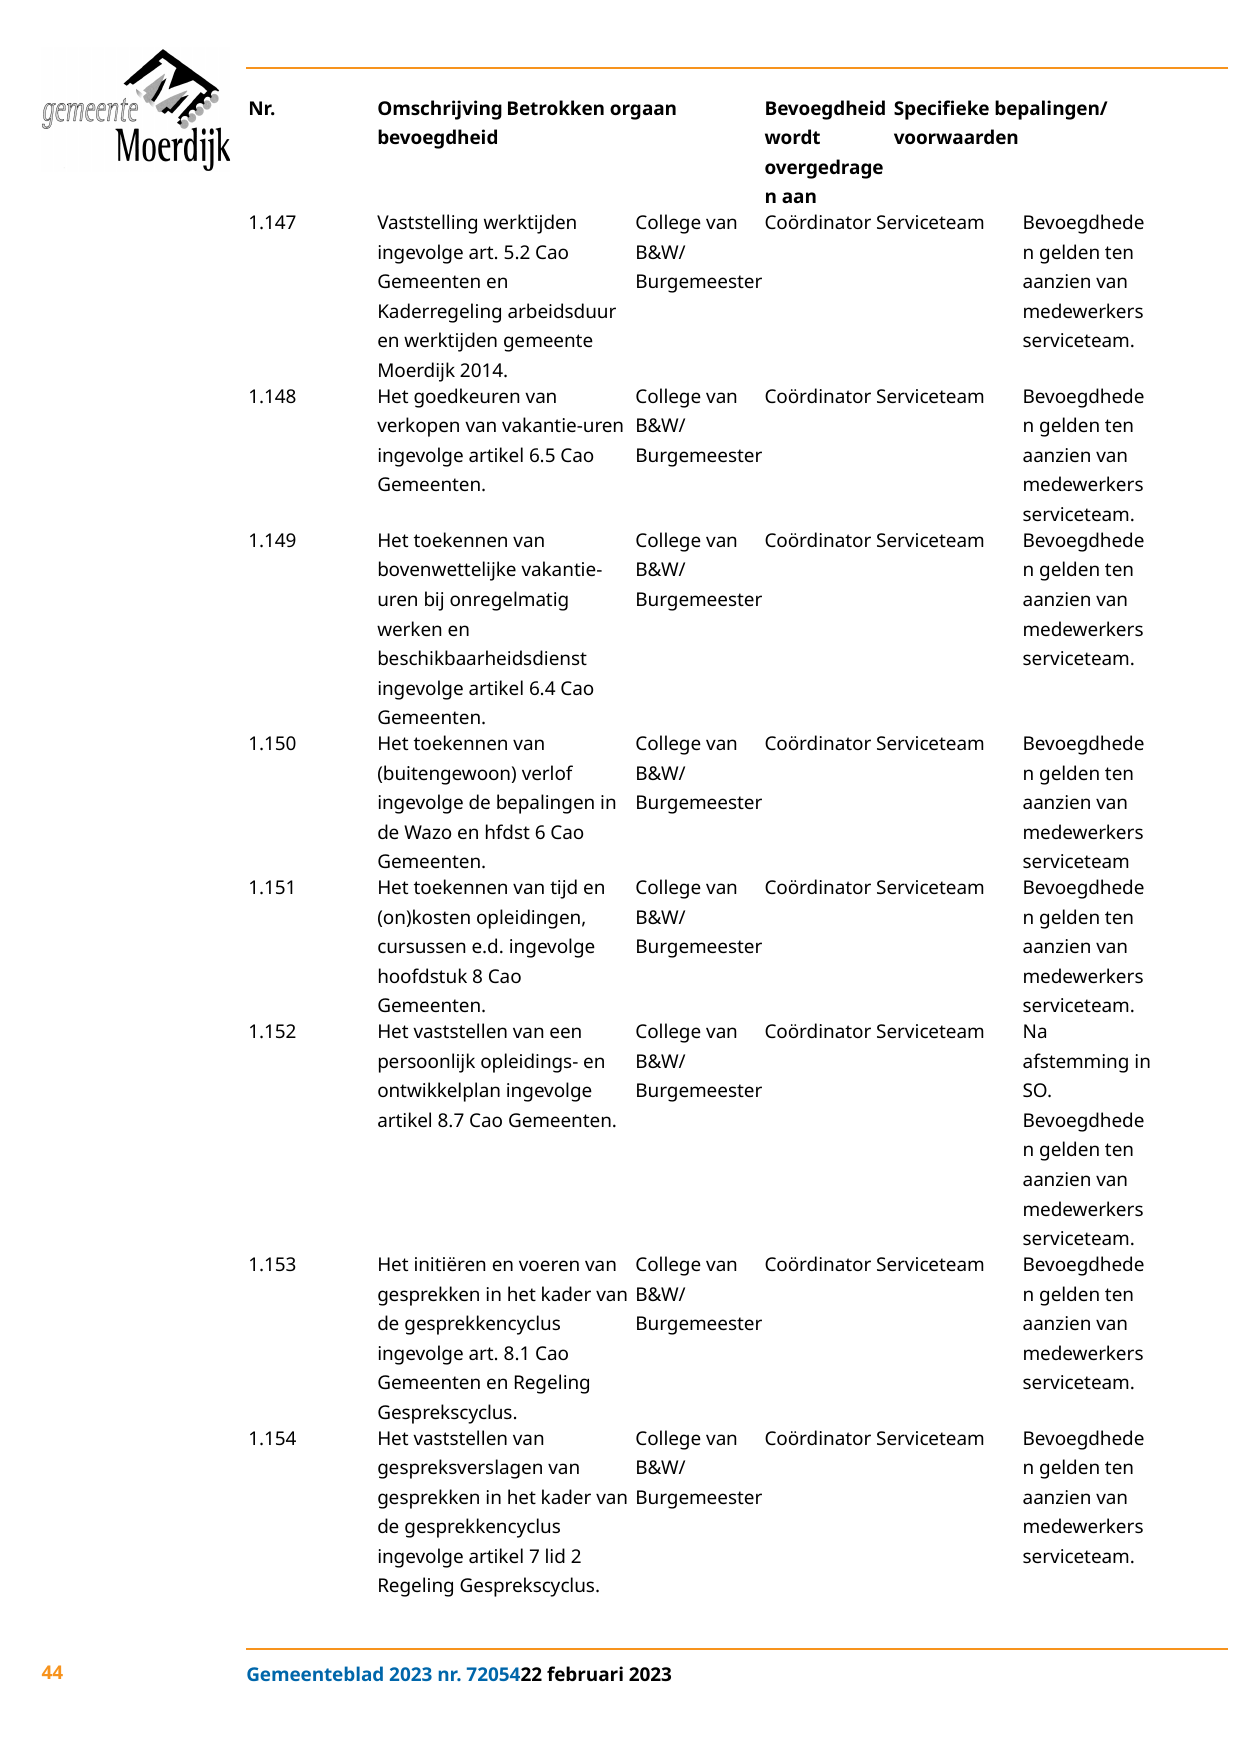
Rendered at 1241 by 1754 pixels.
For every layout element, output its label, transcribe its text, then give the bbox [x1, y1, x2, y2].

table_cell 1.153 [248, 1251, 377, 1425]
table_cell College van B&W/ Burgemeester [635, 383, 764, 527]
table_cell Coördinator Serviceteam [764, 1251, 1022, 1425]
table_cell 1.152 [248, 1018, 377, 1251]
table_cell Bevoegdheden gelden ten aanzien van medewerkers serviceteam. [1023, 1425, 1152, 1598]
table_cell Coördinator Serviceteam [764, 1425, 1022, 1598]
table_cell 1.150 [248, 730, 377, 874]
table_cell Het vaststellen van gespreksverslagen van gesprekken in het kader van de gesprekkencyclus ingevolge artikel 7 lid 2 Regeling Gesprekscyclus. [377, 1425, 635, 1598]
table_cell 1.148 [248, 383, 377, 527]
table_cell Bevoegdheden gelden ten aanzien van medewerkers serviceteam [1023, 730, 1152, 874]
table_cell Coördinator Serviceteam [764, 383, 1022, 527]
table_cell 1.147 [248, 209, 377, 383]
table_cell College van B&W/ Burgemeester [635, 1018, 764, 1251]
table_header Betrokken orgaan [506, 95, 764, 209]
table_cell 1.154 [248, 1425, 377, 1598]
table_cell College van B&W/ Burgemeester [635, 527, 764, 730]
table_cell College van B&W/ Burgemeester [635, 1251, 764, 1425]
table_cell 1.149 [248, 527, 377, 730]
table_cell Bevoegdheden gelden ten aanzien van medewerkers serviceteam. [1023, 527, 1152, 730]
table_header Nr. [248, 95, 377, 209]
table_header Specifieke bepalingen/ voorwaarden [894, 95, 1152, 209]
table_header Omschrijving bevoegdheid [377, 95, 506, 209]
table_cell Het vaststellen van een persoonlijk opleidings- en ontwikkelplan ingevolge artikel 8.7 Cao Gemeenten. [377, 1018, 635, 1251]
table_cell Het toekennen van tijd en (on)kosten opleidingen, cursussen e.d. ingevolge hoofdstuk 8 Cao Gemeenten. [377, 874, 635, 1018]
table_cell Bevoegdheden gelden ten aanzien van medewerkers serviceteam. [1023, 209, 1152, 383]
table_cell College van B&W/ Burgemeester [635, 874, 764, 1018]
table_cell Na afstemming in SO. Bevoegdheden gelden ten aanzien van medewerkers serviceteam. [1023, 1018, 1152, 1251]
table_cell Coördinator Serviceteam [764, 1018, 1022, 1251]
table_cell Coördinator Serviceteam [764, 209, 1022, 383]
table_cell 1.151 [248, 874, 377, 1018]
table_cell Coördinator Serviceteam [764, 874, 1022, 1018]
table_cell Bevoegdheden gelden ten aanzien van medewerkers serviceteam. [1023, 383, 1152, 527]
table_cell Het toekennen van bovenwettelijke vakantie-uren bij onregelmatig werken en beschikbaarheidsdienst ingevolge artikel 6.4 Cao Gemeenten. [377, 527, 635, 730]
table_cell College van B&W/ Burgemeester [635, 1425, 764, 1598]
table_header Bevoegdheid wordt overgedragen aan [764, 95, 893, 209]
picture [41, 47, 231, 172]
table_cell Coördinator Serviceteam [764, 527, 1022, 730]
table_cell Bevoegdheden gelden ten aanzien van medewerkers serviceteam. [1023, 1251, 1152, 1425]
table_cell Het initiëren en voeren van gesprekken in het kader van de gesprekkencyclus ingevolge art. 8.1 Cao Gemeenten en Regeling Gesprekscyclus. [377, 1251, 635, 1425]
table_cell Het goedkeuren van verkopen van vakantie-uren ingevolge artikel 6.5 Cao Gemeenten. [377, 383, 635, 527]
table_cell College van B&W/ Burgemeester [635, 730, 764, 874]
table_cell Vaststelling werktijden ingevolge art. 5.2 Cao Gemeenten en Kaderregeling arbeidsduur en werktijden gemeente Moerdijk 2014. [377, 209, 635, 383]
table_cell Bevoegdheden gelden ten aanzien van medewerkers serviceteam. [1023, 874, 1152, 1018]
table_cell College van B&W/ Burgemeester [635, 209, 764, 383]
table_cell Het toekennen van (buitengewoon) verlof ingevolge de bepalingen in de Wazo en hfdst 6 Cao Gemeenten. [377, 730, 635, 874]
table_cell Coördinator Serviceteam [764, 730, 1022, 874]
